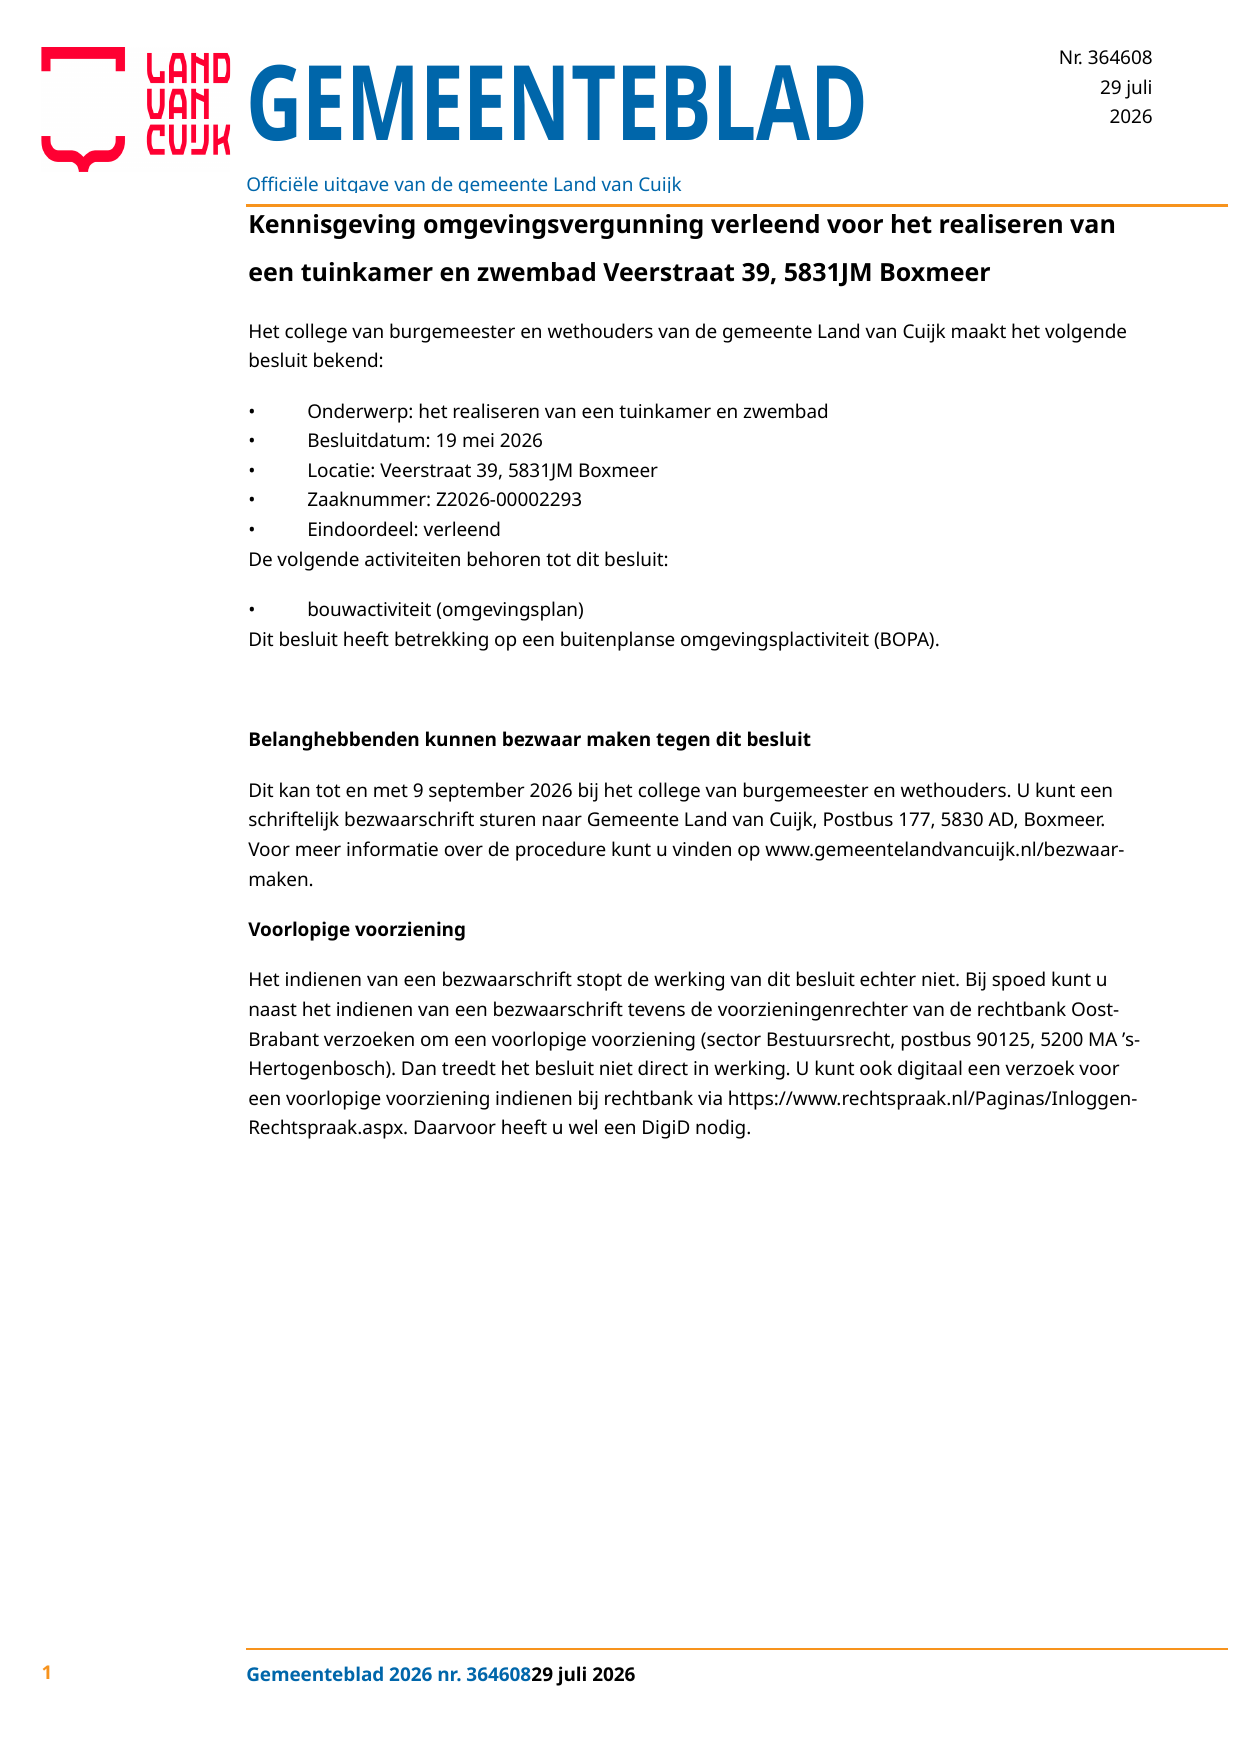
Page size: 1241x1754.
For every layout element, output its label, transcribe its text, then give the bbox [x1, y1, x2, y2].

text Voorlopige voorziening [248, 916, 1152, 942]
text De volgende activiteiten behoren tot dit besluit: [248, 546, 1152, 572]
text Dit besluit heeft betrekking op een buitenplanse omgevingsplactiviteit (BOPA). [248, 626, 1152, 652]
text Het indienen van een bezwaarschrift stopt de werking van dit besluit echter niet. Bij spoed kunt u naast het indienen van een bezwaarschrift tevens de voorzieningenrechter van de rechtbank Oost-Brabant verzoeken om een voorlopige voorziening (sector Bestuursrecht, postbus 90125, 5200 MA ’s-Hertogenbosch). Dan treedt het besluit niet direct in werking. U kunt ook digitaal een verzoek voor een voorlopige voorziening indienen bij rechtbank via https://www.rechtspraak.nl/Paginas/Inloggen-Rechtspraak.aspx. Daarvoor heeft u wel een DigiD nodig. [248, 967, 1152, 1140]
list Zaaknummer: Z2026-00002293 [248, 487, 1152, 512]
text Dit kan tot en met 9 september 2026 bij het college van burgemeester en wethouders. U kunt een schriftelijk bezwaarschrift sturen naar Gemeente Land van Cuijk, Postbus 177, 5830 AD, Boxmeer. Voor meer informatie over de procedure kunt u vinden op www.gemeentelandvancuijk.nl/bezwaar-maken. [248, 777, 1152, 892]
list Besluitdatum: 19 mei 2026 [248, 427, 1152, 453]
text Kennisgeving omgevingsvergunning verleend voor het realiseren van een tuinkamer en zwembad Veerstraat 39, 5831JM Boxmeer [248, 207, 1152, 288]
text Belanghebbenden kunnen bezwaar maken tegen dit besluit [248, 727, 1152, 752]
picture [41, 47, 231, 172]
list bouwactiviteit (omgevingsplan) [248, 596, 1152, 622]
text Het college van burgemeester en wethouders van de gemeente Land van Cuijk maakt het volgende besluit bekend: [248, 318, 1152, 373]
list Locatie: Veerstraat 39, 5831JM Boxmeer [248, 457, 1152, 483]
list Eindoordeel: verleend [248, 516, 1152, 542]
list Onderwerp: het realiseren van een tuinkamer en zwembad [248, 398, 1152, 424]
